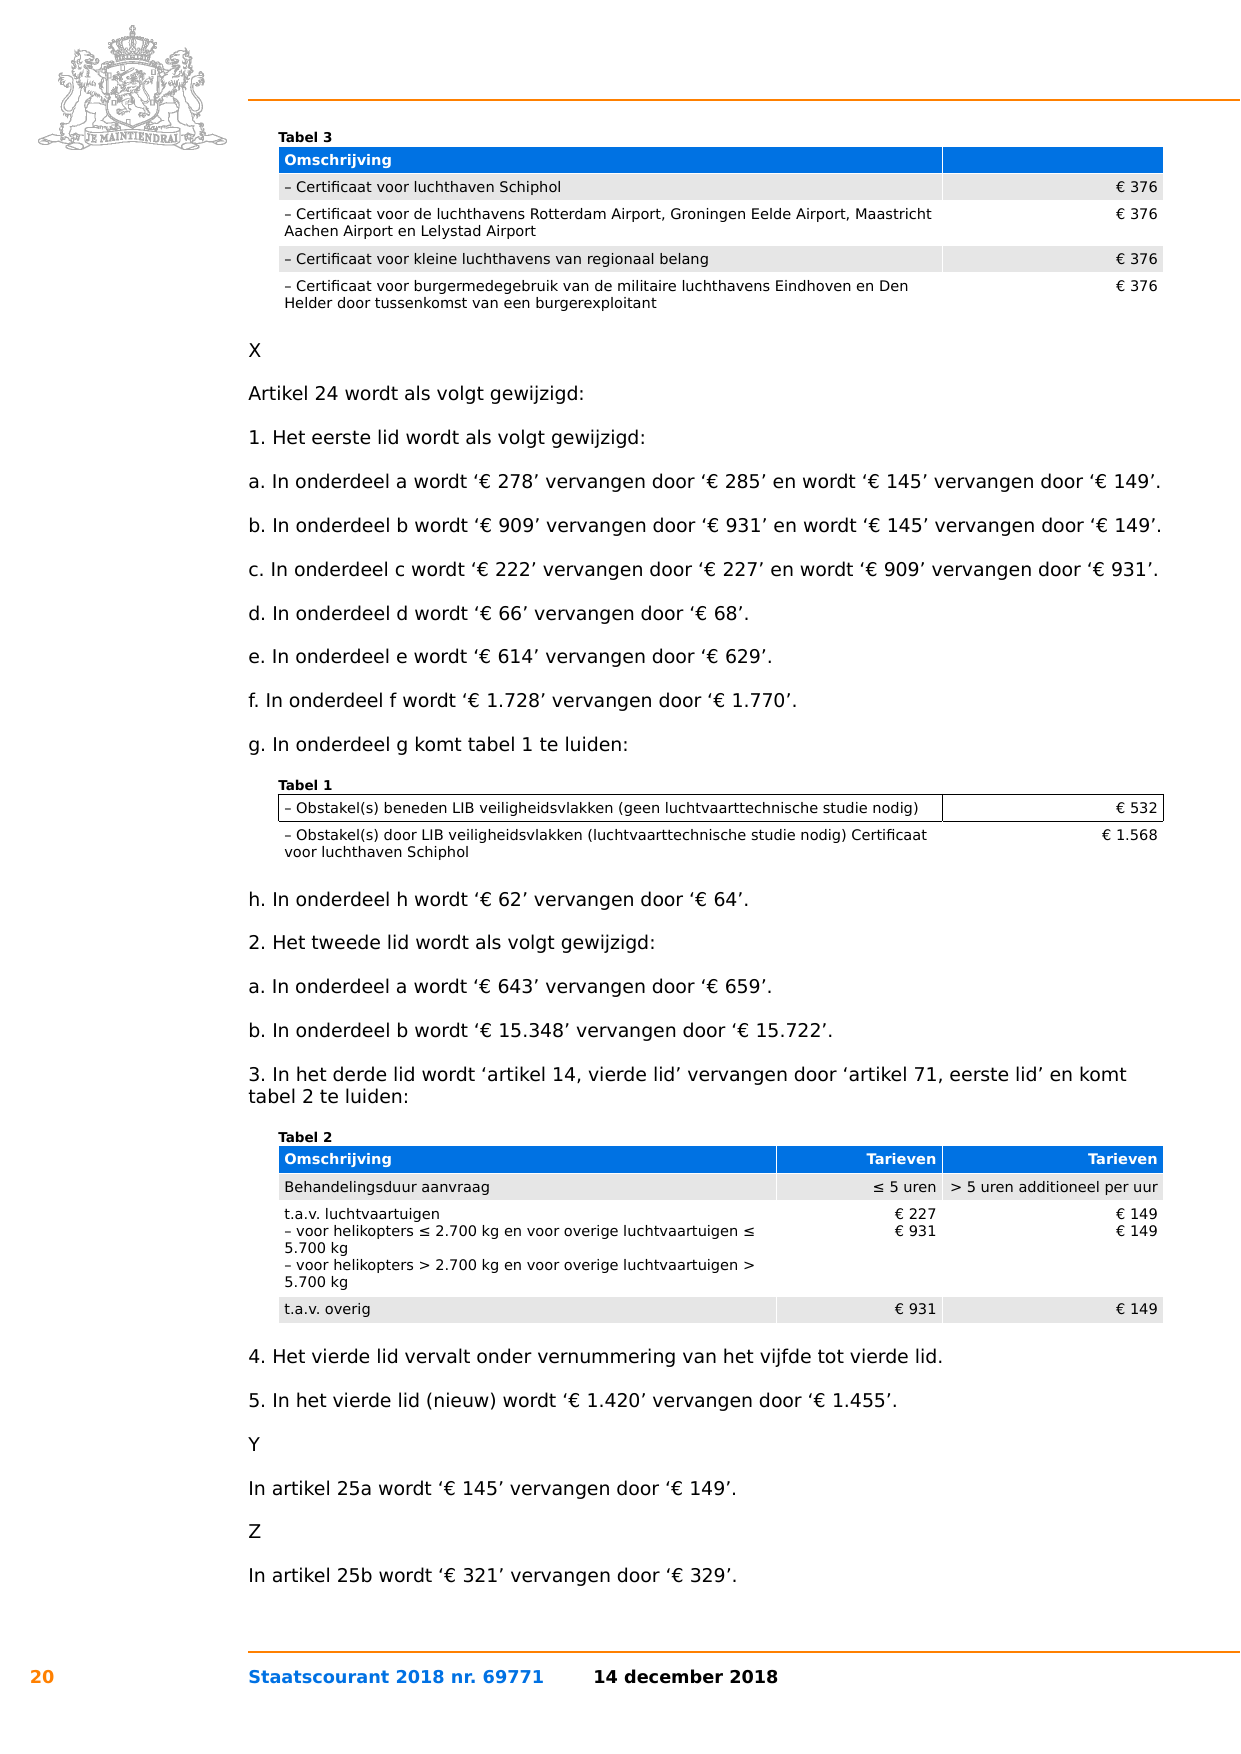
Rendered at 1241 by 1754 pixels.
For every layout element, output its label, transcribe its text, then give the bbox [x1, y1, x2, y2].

text a. In onderdeel a wordt ‘€ 278’ vervangen door ‘€ 285’ en wordt ‘€ 145’ vervangen door ‘€ 149’. [248, 471, 1163, 493]
text f. In onderdeel f wordt ‘€ 1.728’ vervangen door ‘€ 1.770’. [248, 690, 1163, 712]
table_cell – Obstakel(s) beneden LIB veiligheidsvlakken (geen luchtvaarttechnische studie nodig) [279, 795, 942, 821]
text X [248, 339, 1163, 361]
text Z [248, 1521, 1163, 1543]
table_cell € 149 [943, 1297, 1163, 1323]
table_cell € 532 [943, 795, 1163, 821]
table_cell Omschrijving [279, 147, 942, 173]
table_cell t.a.v. overig [279, 1297, 776, 1323]
table_header Tabel 2 [278, 1130, 1163, 1145]
table_cell € 376 [943, 174, 1163, 200]
text h. In onderdeel h wordt ‘€ 62’ vervangen door ‘€ 64’. [248, 888, 1163, 910]
text 3. In het derde lid wordt ‘artikel 14, vierde lid’ vervangen door ‘artikel 71, eerste lid’ en komt tabel 2 te luiden: [248, 1064, 1163, 1108]
table_cell € 227 € 931 [777, 1201, 942, 1296]
text Artikel 24 wordt als volgt gewijzigd: [248, 383, 1163, 405]
text 1. Het eerste lid wordt als volgt gewijzigd: [248, 427, 1163, 449]
table_cell € 376 [943, 273, 1163, 317]
table_cell – Certificaat voor kleine luchthavens van regionaal belang [279, 246, 942, 272]
text Y [248, 1433, 1163, 1456]
table_cell Behandelingsduur aanvraag [279, 1174, 776, 1200]
text 2. Het tweede lid wordt als volgt gewijzigd: [248, 932, 1163, 954]
table_cell – Certificaat voor burgermedegebruik van de militaire luchthavens Eindhoven en Den Helder door tussenkomst van een burgerexploitant [279, 273, 942, 317]
text In artikel 25a wordt ‘€ 145’ vervangen door ‘€ 149’. [248, 1477, 1163, 1499]
table_cell – Certificaat voor luchthaven Schiphol [279, 174, 942, 200]
table_cell Tarieven [777, 1146, 942, 1173]
table_cell – Certificaat voor de luchthavens Rotterdam Airport, Groningen Eelde Airport, Maastricht Aachen Airport en Lelystad Airport [279, 201, 942, 245]
text c. In onderdeel c wordt ‘€ 222’ vervangen door ‘€ 227’ en wordt ‘€ 909’ vervangen door ‘€ 931’. [248, 559, 1163, 581]
table_cell € 149 € 149 [943, 1201, 1163, 1296]
table_header Tabel 3 [278, 130, 1163, 146]
text 4. Het vierde lid vervalt onder vernummering van het vijfde tot vierde lid. [248, 1346, 1163, 1368]
table_cell Tarieven [943, 1146, 1163, 1173]
text g. In onderdeel g komt tabel 1 te luiden: [248, 734, 1163, 756]
text In artikel 25b wordt ‘€ 321’ vervangen door ‘€ 329’. [248, 1565, 1163, 1587]
table_cell > 5 uren additioneel per uur [943, 1174, 1163, 1200]
text b. In onderdeel b wordt ‘€ 15.348’ vervangen door ‘€ 15.722’. [248, 1020, 1163, 1042]
table_cell € 1.568 [943, 822, 1163, 866]
table_cell Omschrijving [279, 1146, 776, 1173]
text b. In onderdeel b wordt ‘€ 909’ vervangen door ‘€ 931’ en wordt ‘€ 145’ vervangen door ‘€ 149’. [248, 515, 1163, 537]
text e. In onderdeel e wordt ‘€ 614’ vervangen door ‘€ 629’. [248, 646, 1163, 668]
table_cell € 931 [777, 1297, 942, 1323]
text 5. In het vierde lid (nieuw) wordt ‘€ 1.420’ vervangen door ‘€ 1.455’. [248, 1390, 1163, 1412]
table_cell – Obstakel(s) door LIB veiligheidsvlakken (luchtvaarttechnische studie nodig) Certificaat voor luchthaven Schiphol [279, 822, 942, 866]
table_cell t.a.v. luchtvaartuigen – voor helikopters ≤ 2.700 kg en voor overige luchtvaartuigen ≤ 5.700 kg – voor helikopters > 2.700 kg en voor overige luchtvaartuigen > 5.700 kg [279, 1201, 776, 1296]
table_cell ≤ 5 uren [777, 1174, 942, 1200]
table_cell € 376 [943, 201, 1163, 245]
text a. In onderdeel a wordt ‘€ 643’ vervangen door ‘€ 659’. [248, 976, 1163, 998]
table_header Tabel 1 [278, 778, 1163, 794]
picture [38, 25, 227, 150]
table_cell [943, 147, 1163, 173]
text d. In onderdeel d wordt ‘€ 66’ vervangen door ‘€ 68’. [248, 603, 1163, 624]
table_cell € 376 [943, 246, 1163, 272]
